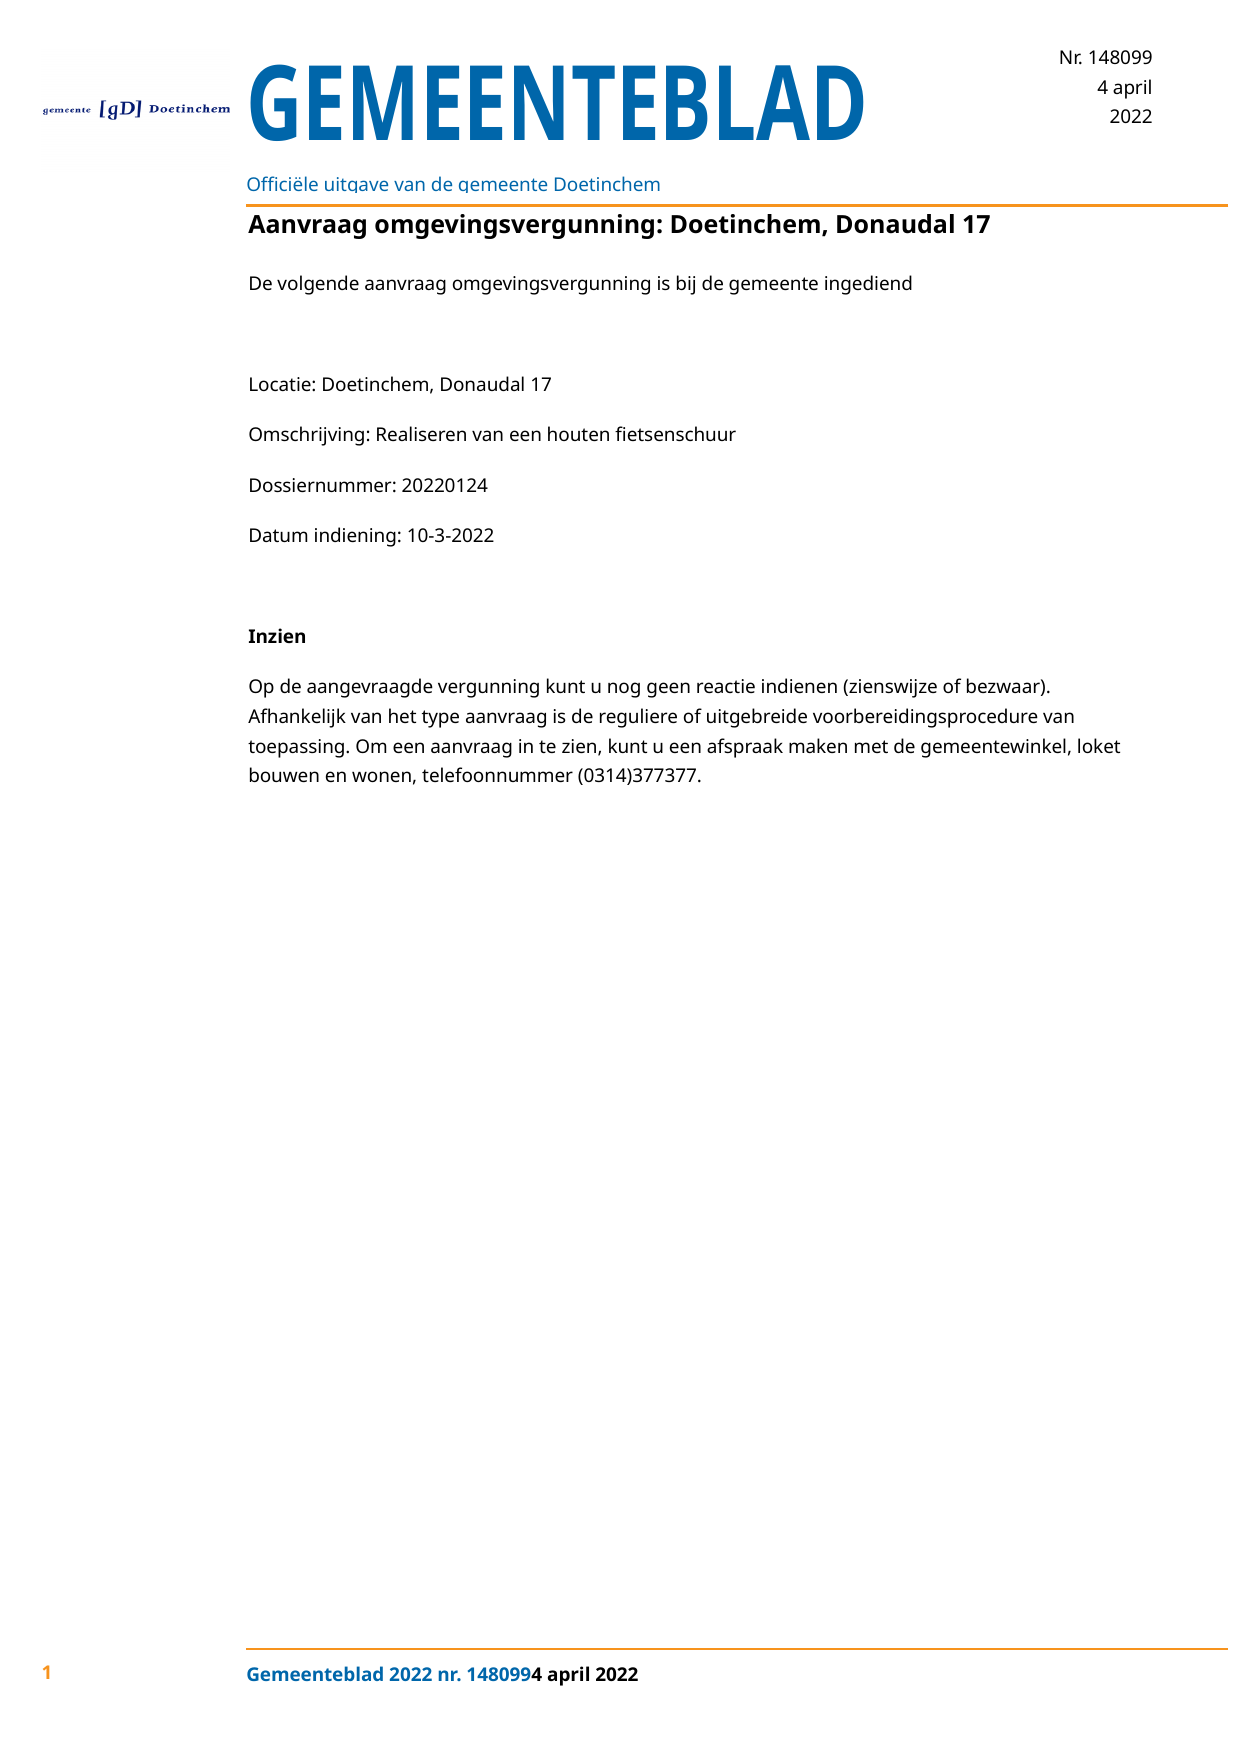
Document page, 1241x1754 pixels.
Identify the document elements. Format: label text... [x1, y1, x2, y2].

text Omschrijving: Realiseren van een houten fietsenschuur [248, 422, 1152, 447]
text De volgende aanvraag omgevingsvergunning is bij de gemeente ingediend [248, 270, 1152, 296]
text Locatie: Doetinchem, Donaudal 17 [248, 371, 1152, 397]
text Dossiernummer: 20220124 [248, 472, 1152, 498]
text Inzien [248, 623, 1152, 649]
text Aanvraag omgevingsvergunning: Doetinchem, Donaudal 17 [248, 207, 1152, 241]
text Datum indiening: 10-3-2022 [248, 522, 1152, 548]
picture [41, 47, 231, 172]
text Op de aangevraagde vergunning kunt u nog geen reactie indienen (zienswijze of bezwaar). Afhankelijk van het type aanvraag is de reguliere of uitgebreide voorbereidingsprocedure van toepassing. Om een aanvraag in te zien, kunt u een afspraak maken met de gemeentewinkel, loket bouwen en wonen, telefoonnummer (0314)377377. [248, 674, 1152, 788]
